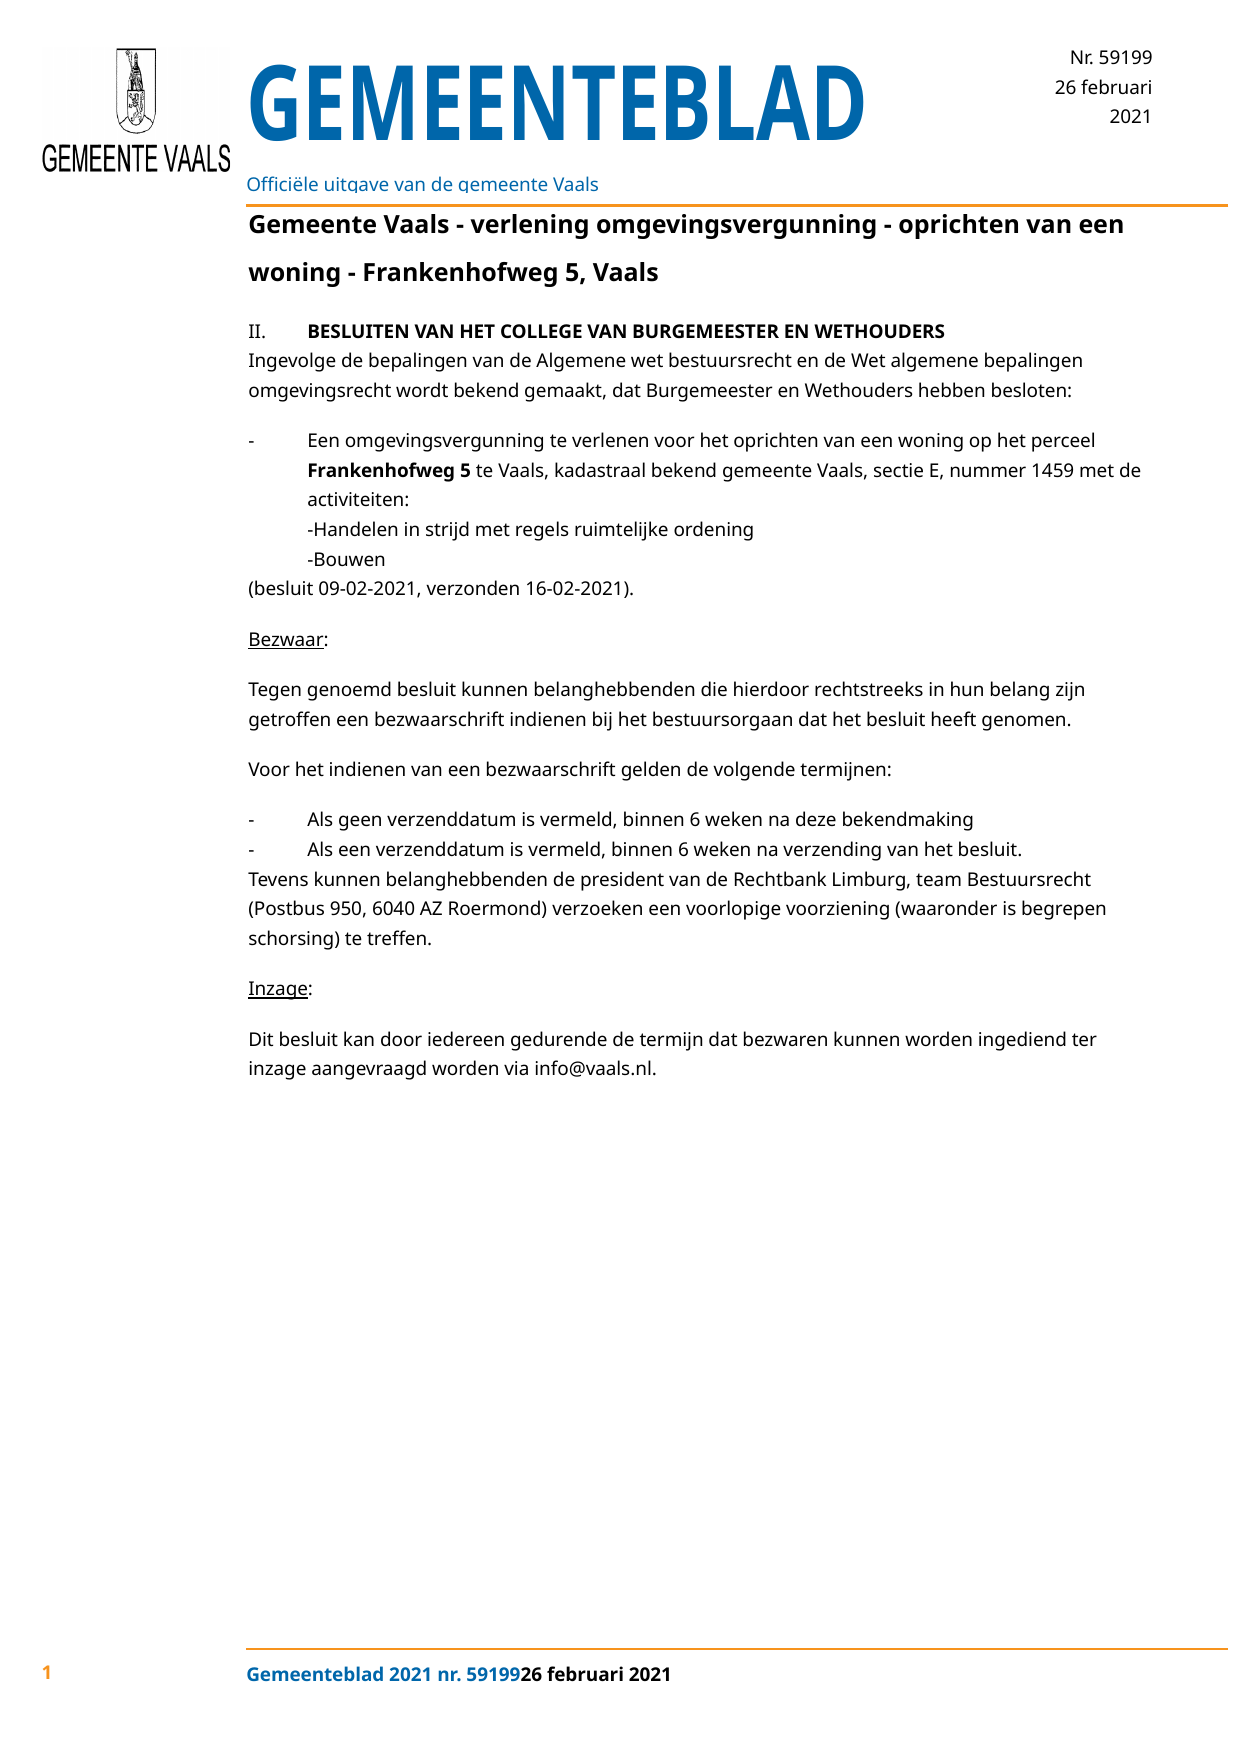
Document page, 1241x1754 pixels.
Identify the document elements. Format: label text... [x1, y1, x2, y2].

list Als een verzenddatum is vermeld, binnen 6 weken na verzending van het besluit. [248, 836, 1152, 862]
text Voor het indienen van een bezwaarschrift gelden de volgende termijnen: [248, 756, 1152, 782]
text Bezwaar: [248, 626, 1152, 652]
list Een omgevingsvergunning te verlenen voor het oprichten van een woning op het perceel Frankenhofweg 5 te Vaals, kadastraal bekend gemeente Vaals, sectie E, nummer 1459 met de activiteiten: [248, 427, 1152, 512]
list -Bouwen [248, 546, 1152, 572]
text Tegen genoemd besluit kunnen belanghebbenden die hierdoor rechtstreeks in hun belang zijn getroffen een bezwaarschrift indienen bij het bestuursorgaan dat het besluit heeft genomen. [248, 676, 1152, 732]
text Inzage: [248, 975, 1152, 1001]
list Als geen verzenddatum is vermeld, binnen 6 weken na deze bekendmaking [248, 807, 1152, 832]
text Ingevolge de bepalingen van de Algemene wet bestuursrecht en de Wet algemene bepalingen omgevingsrecht wordt bekend gemaakt, dat Burgemeester en Wethouders hebben besloten: [248, 347, 1152, 403]
text Gemeente Vaals - verlening omgevingsvergunning - oprichten van een woning - Frankenhofweg 5, Vaals [248, 207, 1152, 288]
picture [41, 47, 231, 172]
text (besluit 09-02-2021, verzonden 16-02-2021). [248, 575, 1152, 601]
text Tevens kunnen belanghebbenden de president van de Rechtbank Limburg, team Bestuursrecht (Postbus 950, 6040 AZ Roermond) verzoeken een voorlopige voorziening (waaronder is begrepen schorsing) te treffen. [248, 866, 1152, 951]
text Dit besluit kan door iedereen gedurende de termijn dat bezwaren kunnen worden ingediend ter inzage aangevraagd worden via info@vaals.nl. [248, 1026, 1152, 1081]
list BESLUITEN VAN HET COLLEGE VAN BURGEMEESTER EN WETHOUDERS [248, 318, 1152, 344]
list -Handelen in strijd met regels ruimtelijke ordening [248, 516, 1152, 542]
